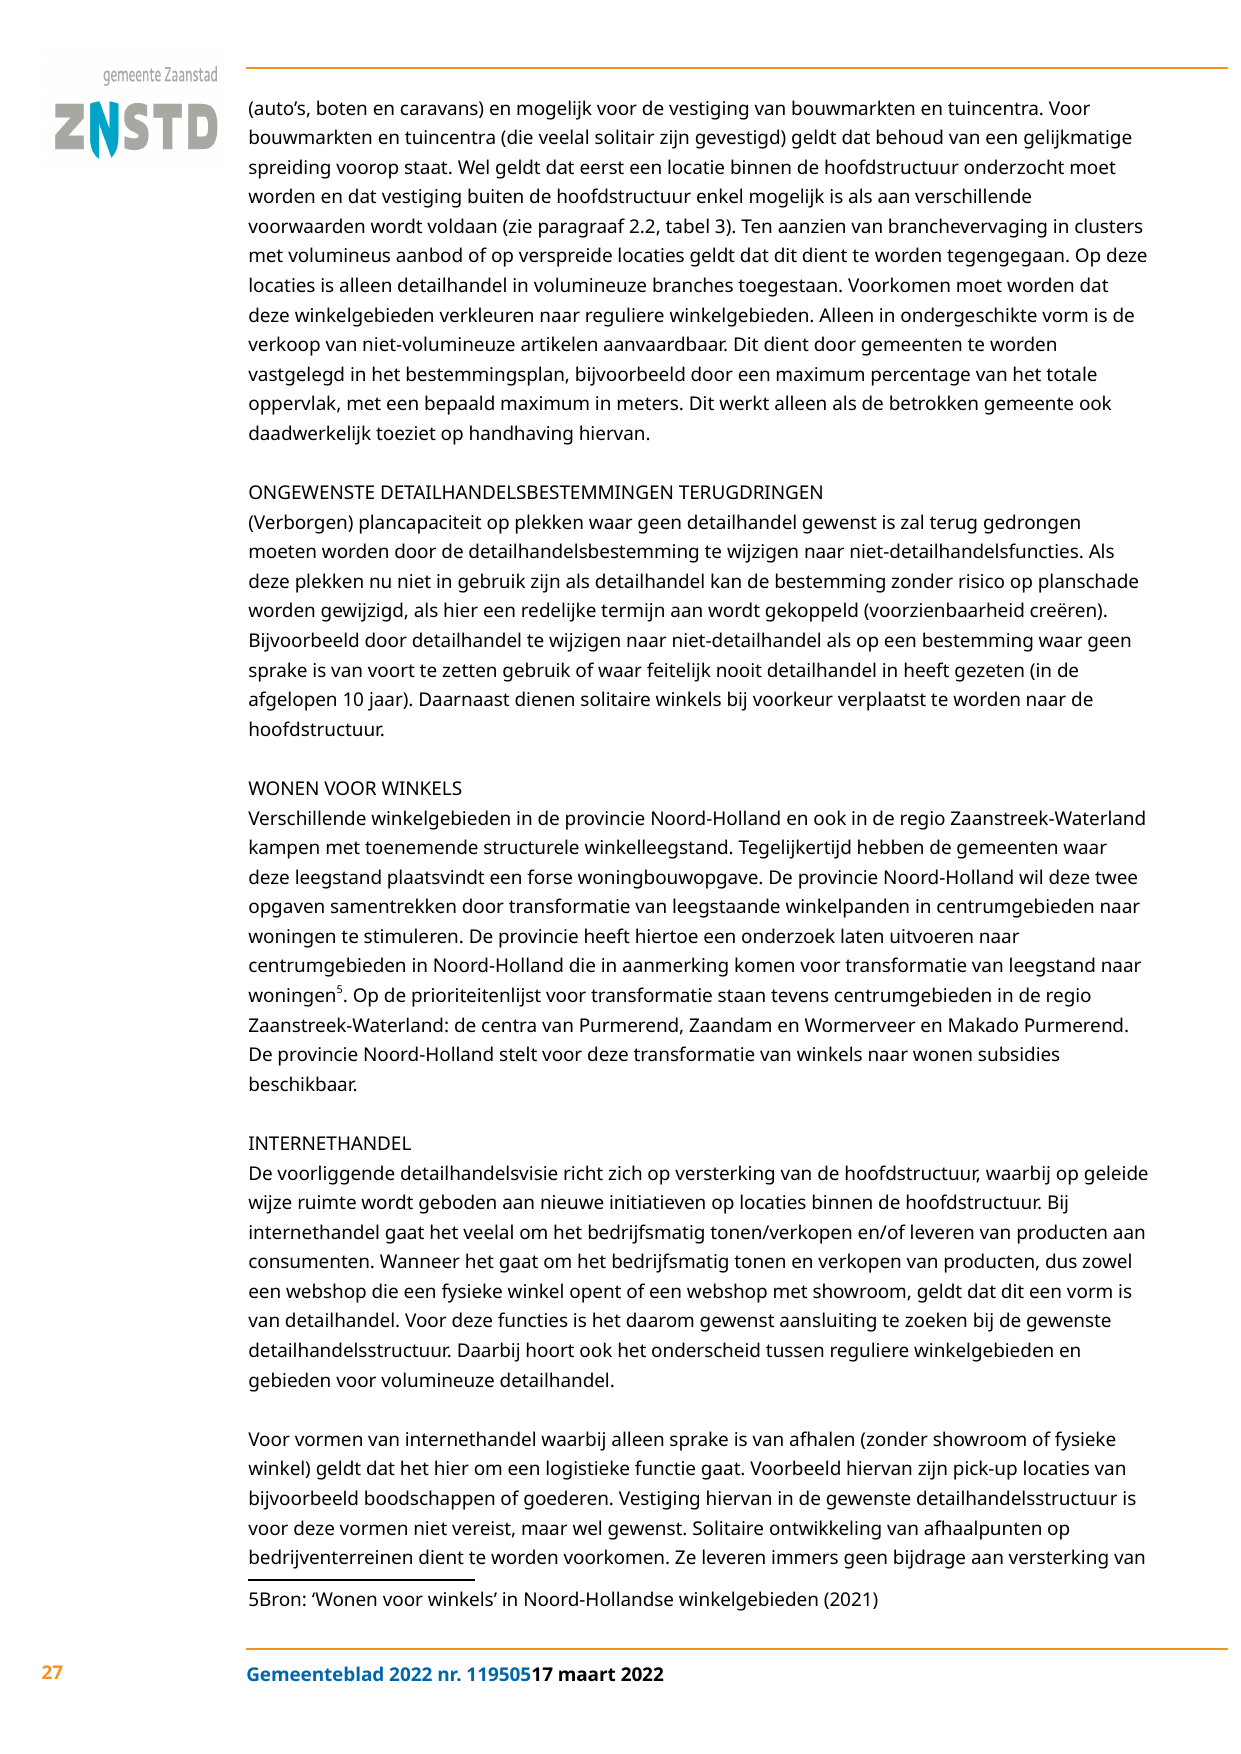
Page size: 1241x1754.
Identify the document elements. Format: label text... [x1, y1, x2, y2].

picture [41, 47, 231, 172]
text Voor vormen van internethandel waarbij alleen sprake is van afhalen (zonder showroom of fysieke winkel) geldt dat het hier om een logistieke functie gaat. Voorbeeld hiervan zijn pick-up locaties van bijvoorbeeld boodschappen of goederen. Vestiging hiervan in de gewenste detailhandelsstructuur is voor deze vormen niet vereist, maar wel gewenst. Solitaire ontwikkeling van afhaalpunten op bedrijventerreinen dient te worden voorkomen. Ze leveren immers geen bijdrage aan versterking van [248, 1426, 1152, 1570]
text (auto’s, boten en caravans) en mogelijk voor de vestiging van bouwmarkten en tuincentra. Voor bouwmarkten en tuincentra (die veelal solitair zijn gevestigd) geldt dat behoud van een gelijkmatige spreiding voorop staat. Wel geldt dat eerst een locatie binnen de hoofdstructuur onderzocht moet worden en dat vestiging buiten de hoofdstructuur enkel mogelijk is als aan verschillende voorwaarden wordt voldaan (zie paragraaf 2.2, tabel 3). Ten aanzien van branchevervaging in clusters met volumineus aanbod of op verspreide locaties geldt dat dit dient te worden tegengegaan. Op deze locaties is alleen detailhandel in volumineuze branches toegestaan. Voorkomen moet worden dat deze winkelgebieden verkleuren naar reguliere winkelgebieden. Alleen in ondergeschikte vorm is de verkoop van niet-volumineuze artikelen aanvaardbaar. Dit dient door gemeenten te worden vastgelegd in het bestemmingsplan, bijvoorbeeld door een maximum percentage van het totale oppervlak, met een bepaald maximum in meters. Dit werkt alleen als de betrokken gemeente ook daadwerkelijk toeziet op handhaving hiervan. [248, 95, 1152, 446]
text De voorliggende detailhandelsvisie richt zich op versterking van de hoofdstructuur, waarbij op geleide wijze ruimte wordt geboden aan nieuwe initiatieven op locaties binnen de hoofdstructuur. Bij internethandel gaat het veelal om het bedrijfsmatig tonen/verkopen en/of leveren van producten aan consumenten. Wanneer het gaat om het bedrijfsmatig tonen en verkopen van producten, dus zowel een webshop die een fysieke winkel opent of een webshop met showroom, geldt dat dit een vorm is van detailhandel. Voor deze functies is het daarom gewenst aansluiting te zoeken bij de gewenste detailhandelsstructuur. Daarbij hoort ook het onderscheid tussen reguliere winkelgebieden en gebieden voor volumineuze detailhandel. [248, 1160, 1152, 1393]
text Bron: ‘Wonen voor winkels’ in Noord-Hollandse winkelgebieden (2021) [248, 1586, 1152, 1612]
text WONEN VOOR WINKELS [248, 775, 1152, 801]
text INTERNETHANDEL [248, 1130, 1152, 1156]
text (Verborgen) plancapaciteit op plekken waar geen detailhandel gewenst is zal terug gedrongen moeten worden door de detailhandelsbestemming te wijzigen naar niet-detailhandelsfuncties. Als deze plekken nu niet in gebruik zijn als detailhandel kan de bestemming zonder risico op planschade worden gewijzigd, als hier een redelijke termijn aan wordt gekoppeld (voorzienbaarheid creëren). Bijvoorbeeld door detailhandel te wijzigen naar niet-detailhandel als op een bestemming waar geen sprake is van voort te zetten gebruik of waar feitelijk nooit detailhandel in heeft gezeten (in de afgelopen 10 jaar). Daarnaast dienen solitaire winkels bij voorkeur verplaatst te worden naar de hoofdstructuur. [248, 509, 1152, 742]
text Verschillende winkelgebieden in de provincie Noord-Holland en ook in de regio Zaanstreek-Waterland kampen met toenemende structurele winkelleegstand. Tegelijkertijd hebben de gemeenten waar deze leegstand plaatsvindt een forse woningbouwopgave. De provincie Noord-Holland wil deze twee opgaven samentrekken door transformatie van leegstaande winkelpanden in centrumgebieden naar woningen te stimuleren. De provincie heeft hiertoe een onderzoek laten uitvoeren naar centrumgebieden in Noord-Holland die in aanmerking komen voor transformatie van leegstand naar woningen. Op de prioriteitenlijst voor transformatie staan tevens centrumgebieden in de regio Zaanstreek-Waterland: de centra van Purmerend, Zaandam en Wormerveer en Makado Purmerend. De provincie Noord-Holland stelt voor deze transformatie van winkels naar wonen subsidies beschikbaar. [248, 805, 1152, 1097]
text ONGEWENSTE DETAILHANDELSBESTEMMINGEN TERUGDRINGEN [248, 479, 1152, 505]
